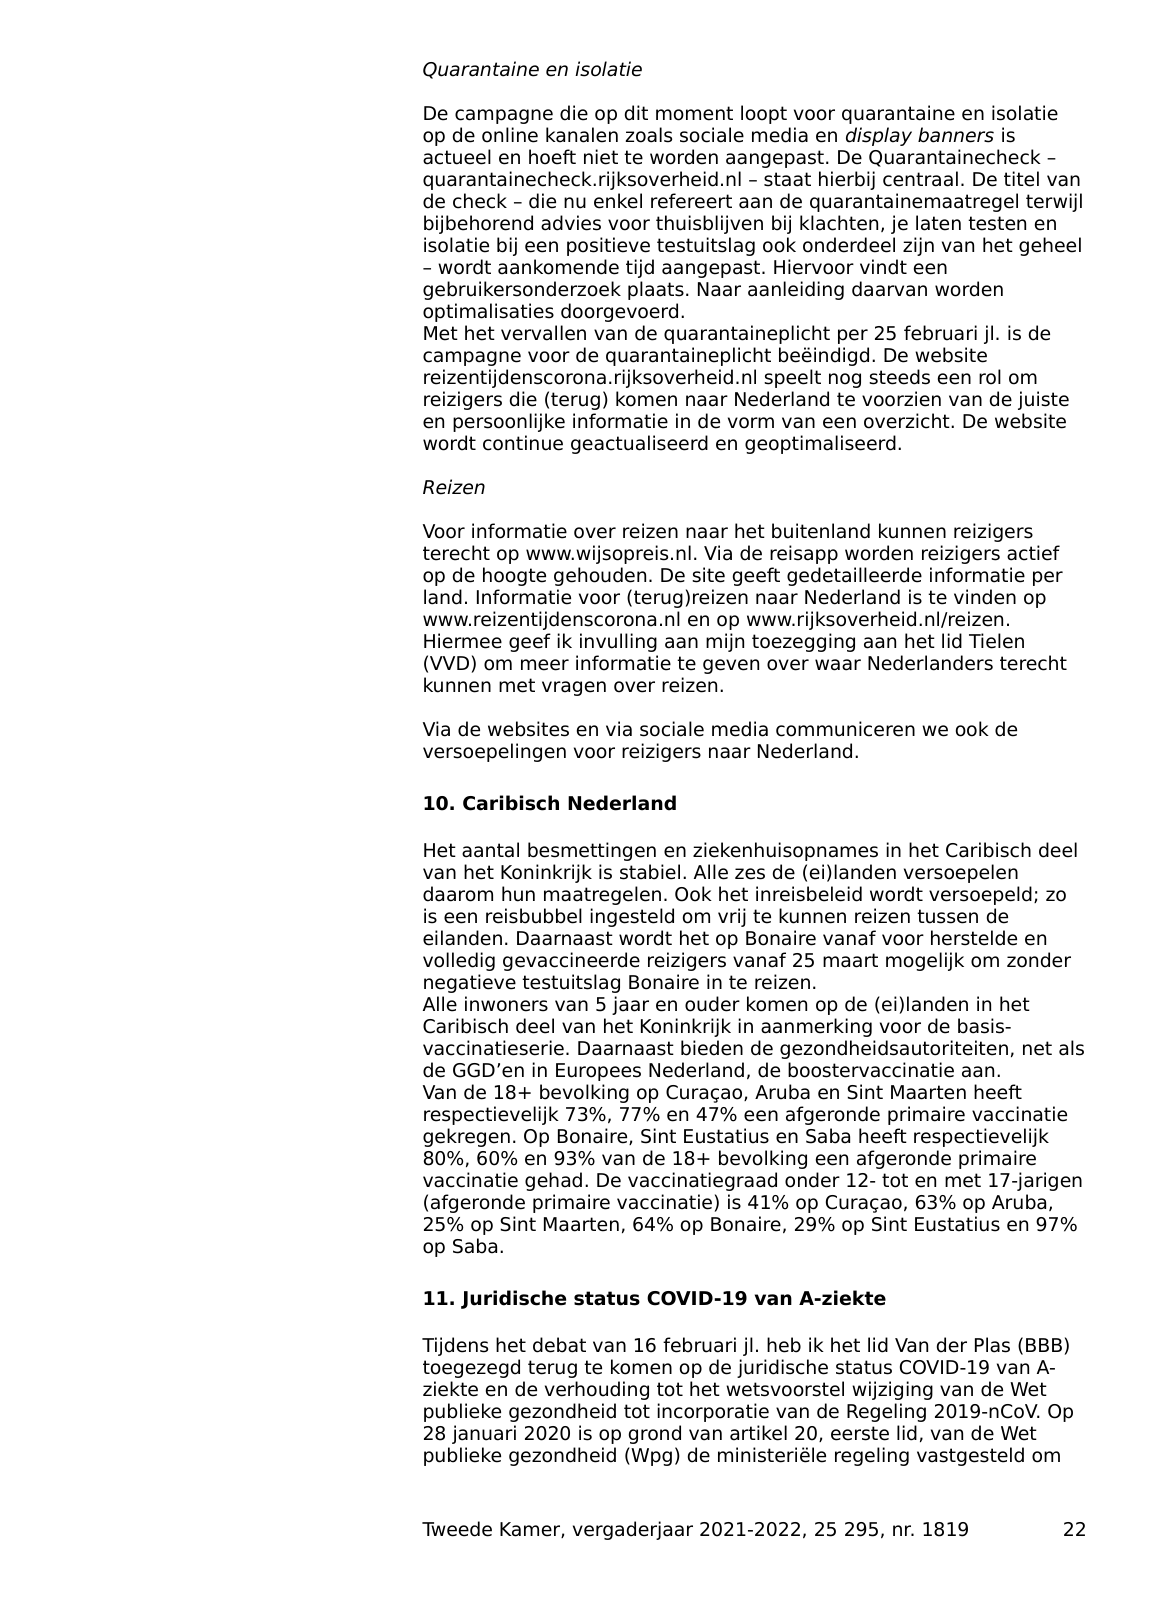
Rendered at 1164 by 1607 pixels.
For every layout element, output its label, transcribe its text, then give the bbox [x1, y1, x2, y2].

text De campagne die op dit moment loopt voor quarantaine en isolatie op de online kanalen zoals sociale media en display banners is actueel en hoeft niet te worden aangepast. De Quarantainecheck – quarantainecheck.rijksoverheid.nl – staat hierbij centraal. De titel van de check – die nu enkel refereert aan de quarantainemaatregel terwijl bijbehorend advies voor thuisblijven bij klachten, je laten testen en isolatie bij een positieve testuitslag ook onderdeel zijn van het geheel – wordt aankomende tijd aangepast. Hiervoor vindt een gebruikersonderzoek plaats. Naar aanleiding daarvan worden optimalisaties doorgevoerd. [422, 103, 1087, 323]
text Voor informatie over reizen naar het buitenland kunnen reizigers terecht op www.wijsopreis.nl. Via de reisapp worden reizigers actief op de hoogte gehouden. De site geeft gedetailleerde informatie per land. Informatie voor (terug)reizen naar Nederland is te vinden op www.reizentijdenscorona.nl en op www.rijksoverheid.nl/reizen. Hiermee geef ik invulling aan mijn toezegging aan het lid Tielen (VVD) om meer informatie te geven over waar Nederlanders terecht kunnen met vragen over reizen. [422, 521, 1087, 697]
subtitle 10. Caribisch Nederland [422, 793, 1087, 815]
text Met het vervallen van de quarantaineplicht per 25 februari jl. is de campagne voor de quarantaineplicht beëindigd. De website reizentijdenscorona.rijksoverheid.nl speelt nog steeds een rol om reizigers die (terug) komen naar Nederland te voorzien van de juiste en persoonlijke informatie in de vorm van een overzicht. De website wordt continue geactualiseerd en geoptimaliseerd. [422, 323, 1087, 455]
subtitle 11. Juridische status COVID-19 van A-ziekte [422, 1288, 1087, 1310]
subtitle Reizen [422, 477, 1087, 499]
text Het aantal besmettingen en ziekenhuisopnames in het Caribisch deel van het Koninkrijk is stabiel. Alle zes de (ei)landen versoepelen daarom hun maatregelen. Ook het inreisbeleid wordt versoepeld; zo is een reisbubbel ingesteld om vrij te kunnen reizen tussen de eilanden. Daarnaast wordt het op Bonaire vanaf voor herstelde en volledig gevaccineerde reizigers vanaf 25 maart mogelijk om zonder negatieve testuitslag Bonaire in te reizen. [422, 840, 1087, 994]
text Van de 18+ bevolking op Curaçao, Aruba en Sint Maarten heeft respectievelijk 73%, 77% en 47% een afgeronde primaire vaccinatie gekregen. Op Bonaire, Sint Eustatius en Saba heeft respectievelijk 80%, 60% en 93% van de 18+ bevolking een afgeronde primaire vaccinatie gehad. De vaccinatiegraad onder 12- tot en met 17-jarigen (afgeronde primaire vaccinatie) is 41% op Curaçao, 63% op Aruba, 25% op Sint Maarten, 64% op Bonaire, 29% op Sint Eustatius en 97% op Saba. [422, 1082, 1087, 1258]
text Via de websites en via sociale media communiceren we ook de versoepelingen voor reizigers naar Nederland. [422, 719, 1087, 763]
text Alle inwoners van 5 jaar en ouder komen op de (ei)landen in het Caribisch deel van het Koninkrijk in aanmerking voor de basis-vaccinatieserie. Daarnaast bieden de gezondheidsautoriteiten, net als de GGD’en in Europees Nederland, de boostervaccinatie aan. [422, 994, 1087, 1082]
subtitle Quarantaine en isolatie [422, 59, 1087, 81]
text Tijdens het debat van 16 februari jl. heb ik het lid Van der Plas (BBB) toegezegd terug te komen op de juridische status COVID-19 van A-ziekte en de verhouding tot het wetsvoorstel wijziging van de Wet publieke gezondheid tot incorporatie van de Regeling 2019-nCoV. Op 28 januari 2020 is op grond van artikel 20, eerste lid, van de Wet publieke gezondheid (Wpg) de ministeriële regeling vastgesteld om [422, 1335, 1087, 1467]
